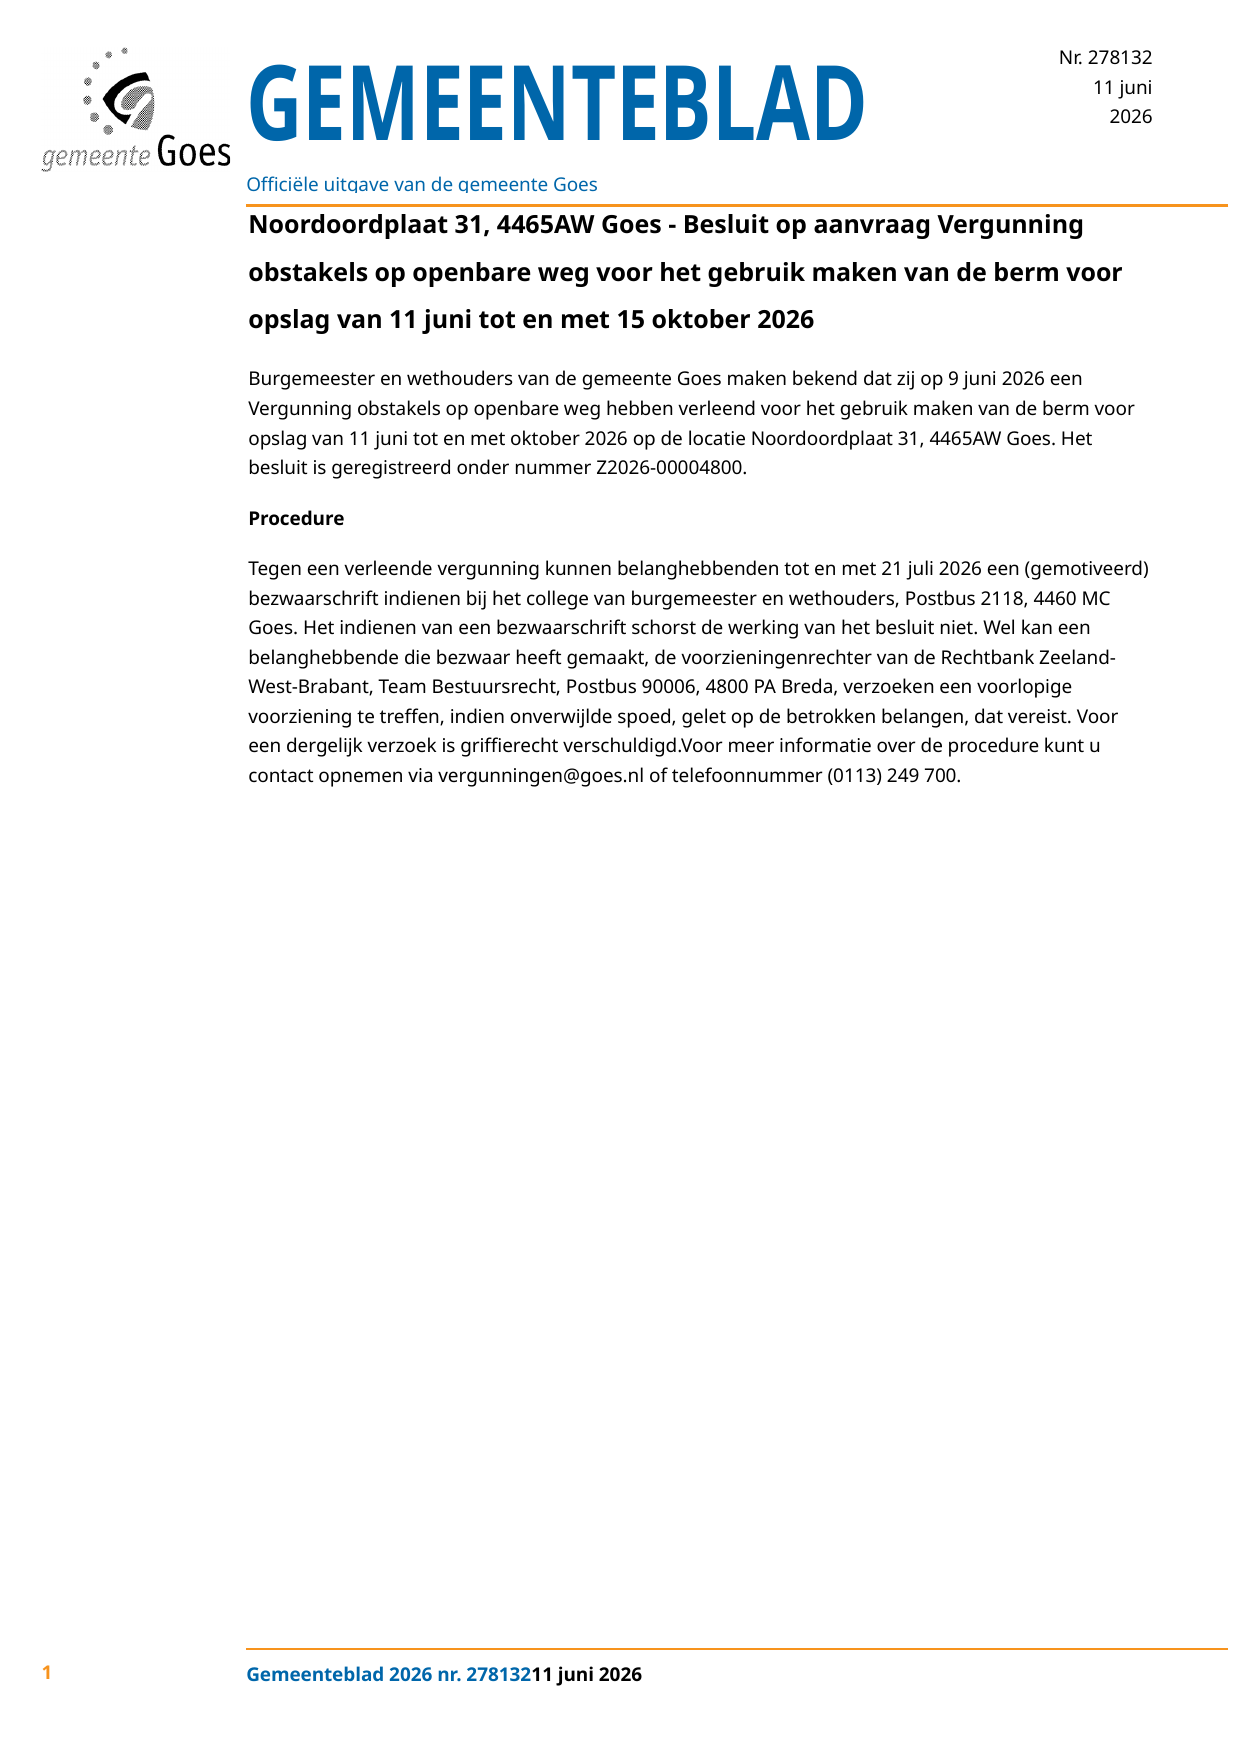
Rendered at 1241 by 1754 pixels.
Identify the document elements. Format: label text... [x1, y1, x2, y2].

text Procedure [248, 505, 1152, 530]
picture [41, 47, 231, 172]
text Tegen een verleende vergunning kunnen belanghebbenden tot en met 21 juli 2026 een (gemotiveerd) bezwaarschrift indienen bij het college van burgemeester en wethouders, Postbus 2118, 4460 MC Goes. Het indienen van een bezwaarschrift schorst de werking van het besluit niet. Wel kan een belanghebbende die bezwaar heeft gemaakt, de voorzieningenrechter van de Rechtbank Zeeland-West-Brabant, Team Bestuursrecht, Postbus 90006, 4800 PA Breda, verzoeken een voorlopige voorziening te treffen, indien onverwijlde spoed, gelet op de betrokken belangen, dat vereist. Voor een dergelijk verzoek is griffierecht verschuldigd.Voor meer informatie over de procedure kunt u contact opnemen via vergunningen@goes.nl of telefoonnummer (0113) 249 700. [248, 555, 1152, 788]
text Noordoordplaat 31, 4465AW Goes - Besluit op aanvraag Vergunning obstakels op openbare weg voor het gebruik maken van de berm voor opslag van 11 juni tot en met 15 oktober 2026 [248, 207, 1152, 336]
text Burgemeester en wethouders van de gemeente Goes maken bekend dat zij op 9 juni 2026 een Vergunning obstakels op openbare weg hebben verleend voor het gebruik maken van de berm voor opslag van 11 juni tot en met oktober 2026 op de locatie Noordoordplaat 31, 4465AW Goes. Het besluit is geregistreerd onder nummer Z2026-00004800. [248, 366, 1152, 480]
